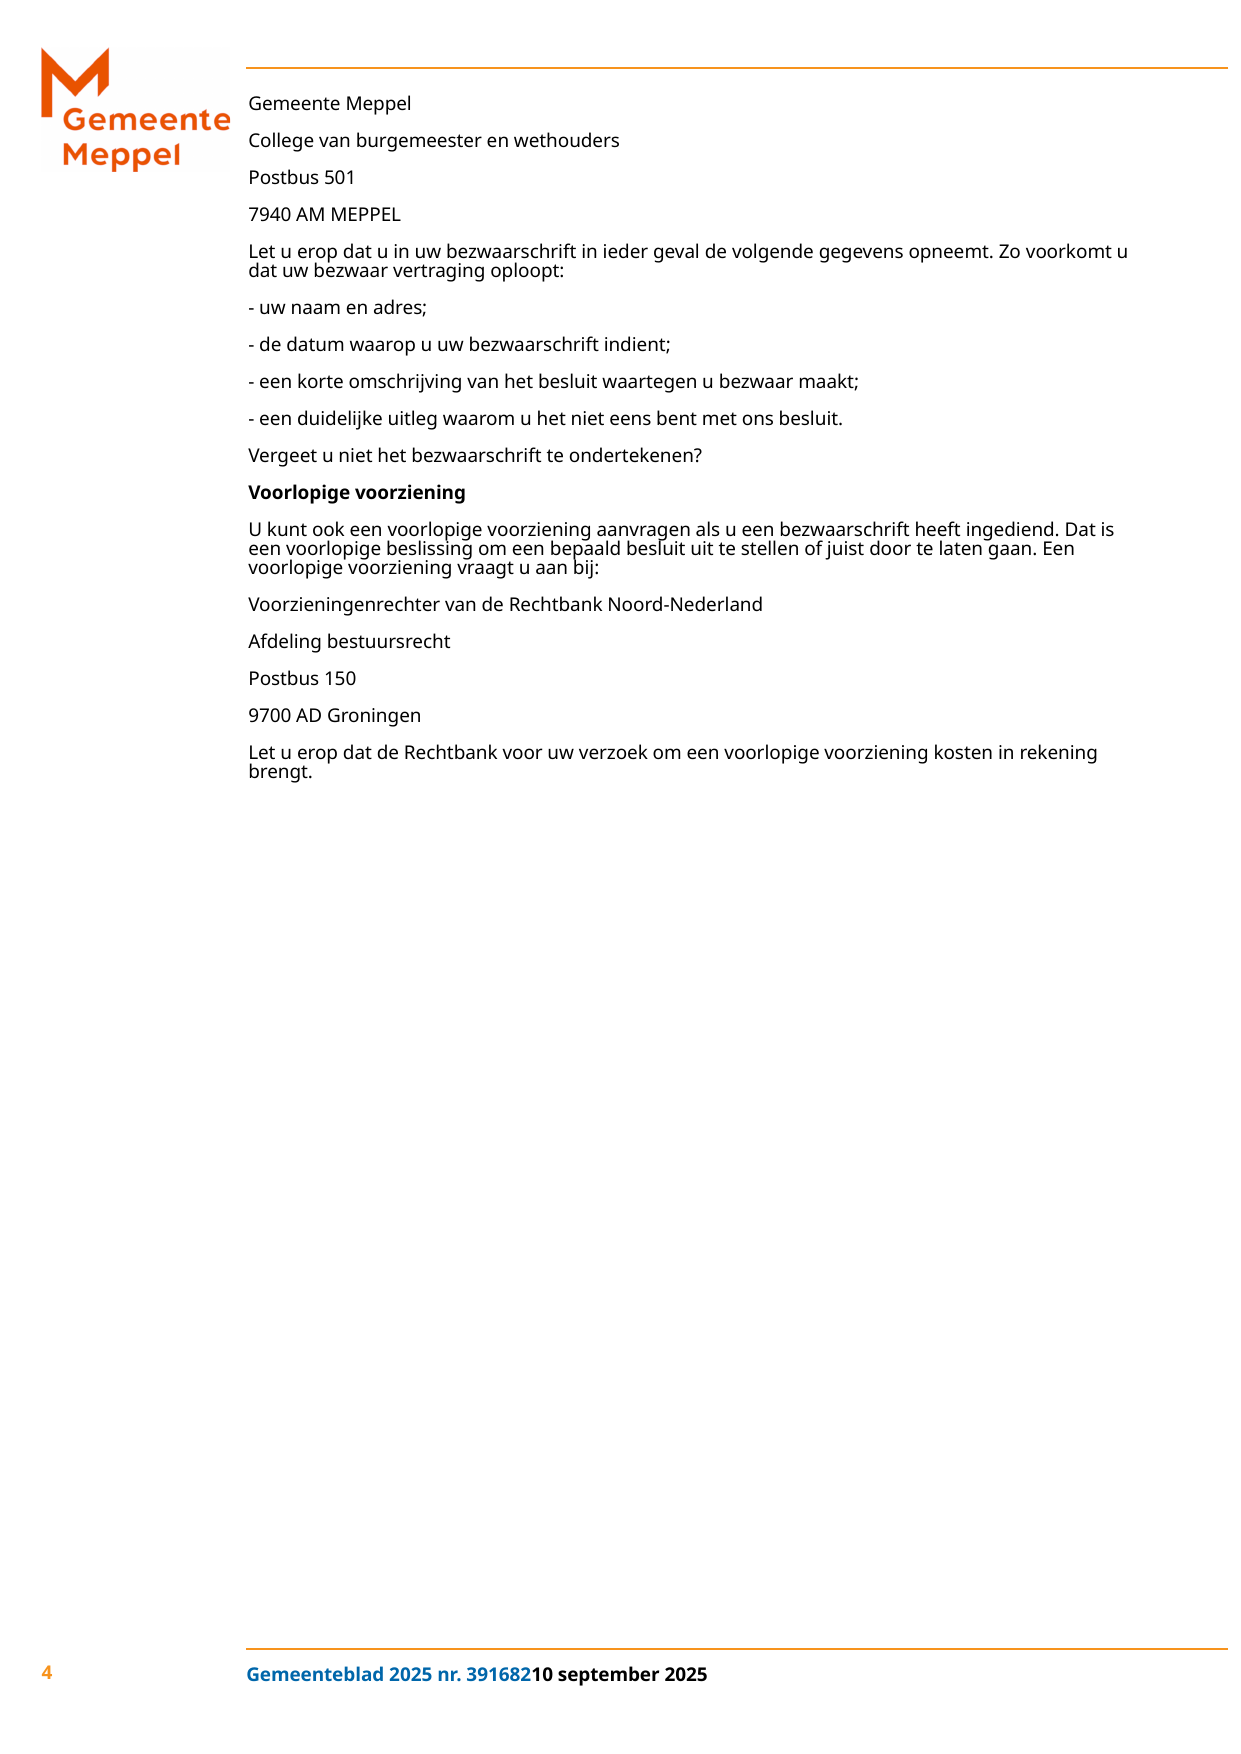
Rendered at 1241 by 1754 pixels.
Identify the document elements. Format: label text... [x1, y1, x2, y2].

text Postbus 150 [248, 670, 1152, 689]
text Let u erop dat de Rechtbank voor uw verzoek om een voorlopige voorziening kosten in rekening brengt. [248, 744, 1152, 783]
text - de datum waarop u uw bezwaarschrift indient; [248, 336, 1152, 355]
text Voorzieningenrechter van de Rechtbank Noord-Nederland [248, 596, 1152, 616]
text - uw naam en adres; [248, 299, 1152, 318]
text Gemeente Meppel [248, 95, 1152, 114]
text Postbus 501 [248, 169, 1152, 188]
picture [41, 47, 231, 172]
text - een korte omschrijving van het besluit waartegen u bezwaar maakt; [248, 373, 1152, 392]
text - een duidelijke uitleg waarom u het niet eens bent met ons besluit. [248, 410, 1152, 429]
text U kunt ook een voorlopige voorziening aanvragen als u een bezwaarschrift heeft ingediend. Dat is een voorlopige beslissing om een bepaald besluit uit te stellen of juist door te laten gaan. Een voorlopige voorziening vraagt u aan bij: [248, 521, 1152, 579]
text 7940 AM MEPPEL [248, 206, 1152, 225]
text College van burgemeester en wethouders [248, 132, 1152, 151]
text Afdeling bestuursrecht [248, 633, 1152, 653]
text 9700 AD Groningen [248, 707, 1152, 727]
text Let u erop dat u in uw bezwaarschrift in ieder geval de volgende gegevens opneemt. Zo voorkomt u dat uw bezwaar vertraging oploopt: [248, 243, 1152, 281]
text Vergeet u niet het bezwaarschrift te ondertekenen? [248, 447, 1152, 466]
text Voorlopige voorziening [248, 484, 1152, 503]
